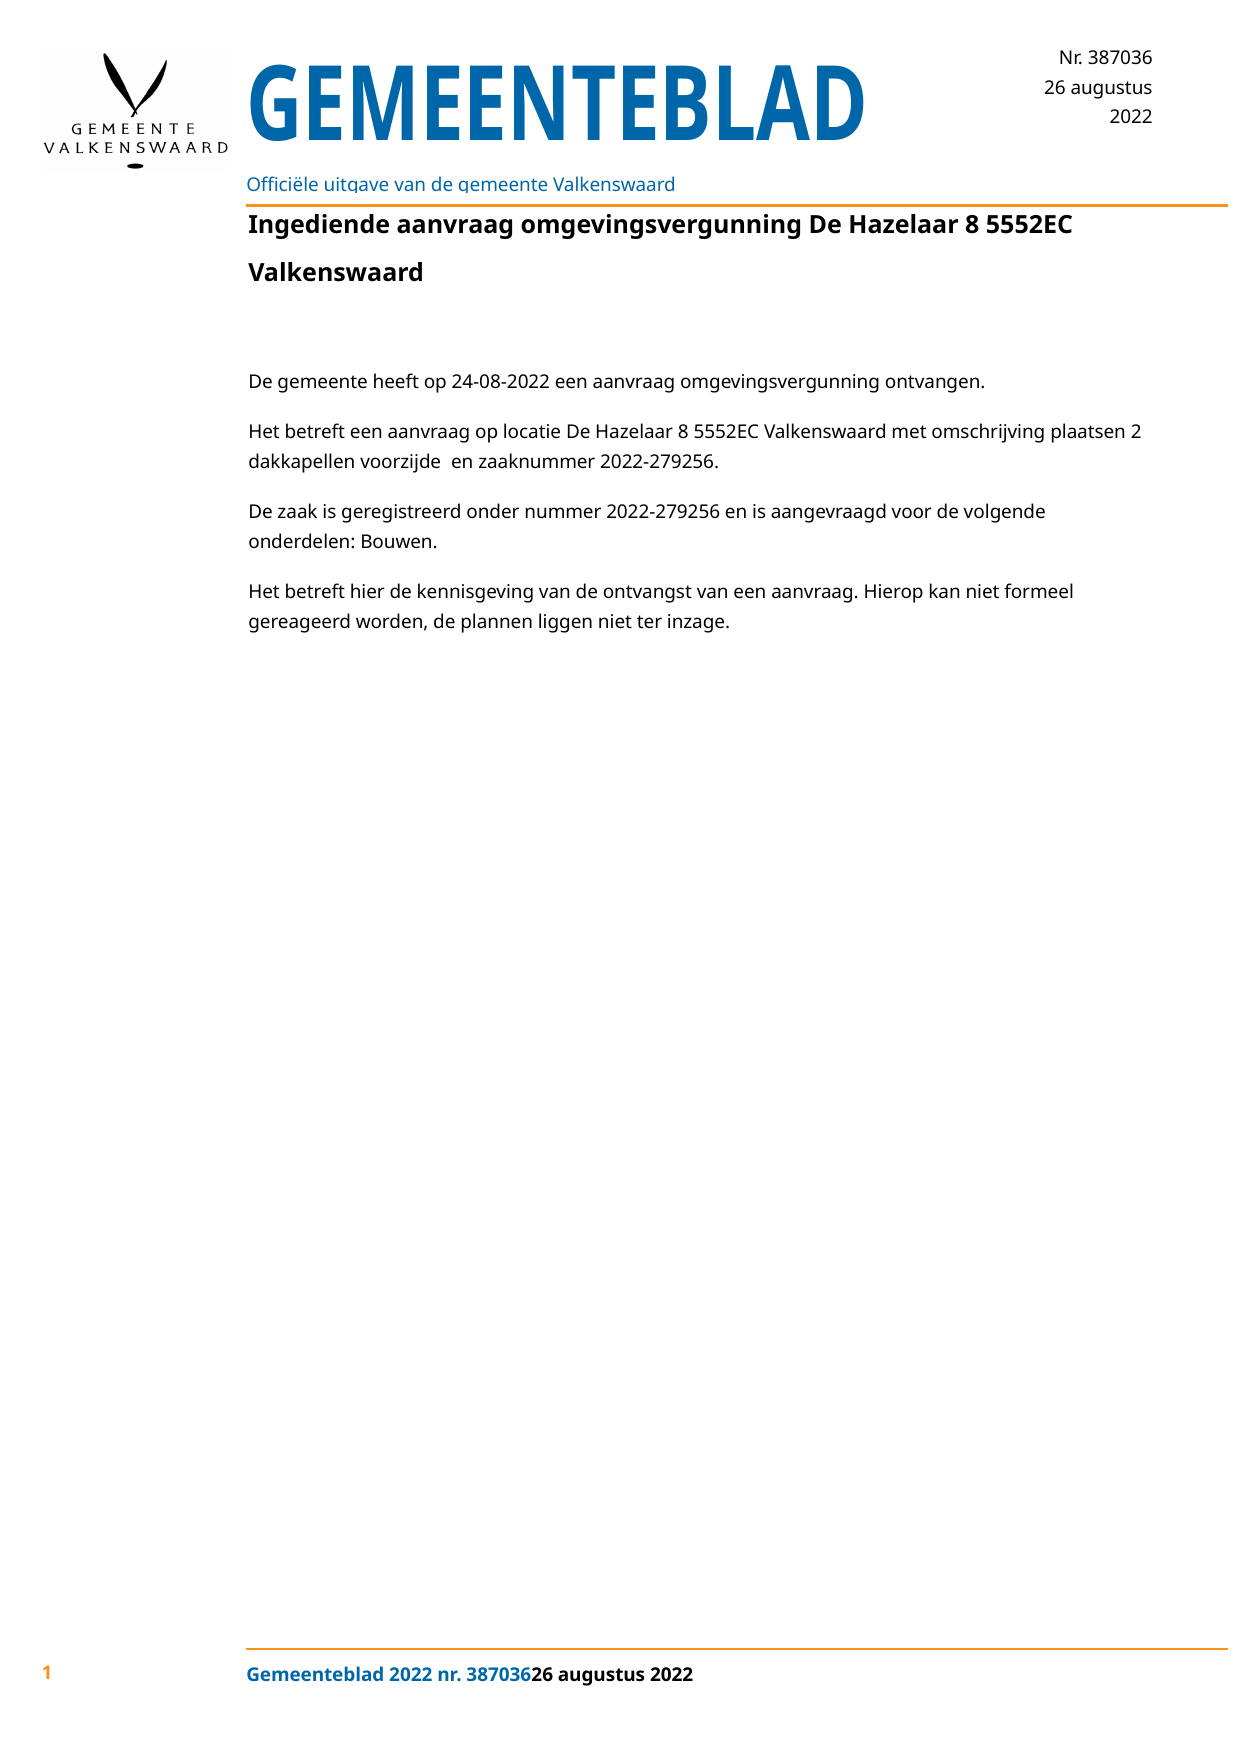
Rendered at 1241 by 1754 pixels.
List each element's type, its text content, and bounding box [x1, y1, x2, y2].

picture [41, 47, 231, 172]
text Het betreft een aanvraag op locatie De Hazelaar 8 5552EC Valkenswaard met omschrijving plaatsen 2 dakkapellen voorzijde en zaaknummer 2022-279256. [248, 419, 1152, 474]
text Het betreft hier de kennisgeving van de ontvangst van een aanvraag. Hierop kan niet formeel gereageerd worden, de plannen liggen niet ter inzage. [248, 579, 1152, 634]
text De gemeente heeft op 24-08-2022 een aanvraag omgevingsvergunning ontvangen. [248, 368, 1152, 394]
text De zaak is geregistreerd onder nummer 2022-279256 en is aangevraagd voor de volgende onderdelen: Bouwen. [248, 499, 1152, 554]
text Ingediende aanvraag omgevingsvergunning De Hazelaar 8 5552EC Valkenswaard [248, 207, 1152, 288]
